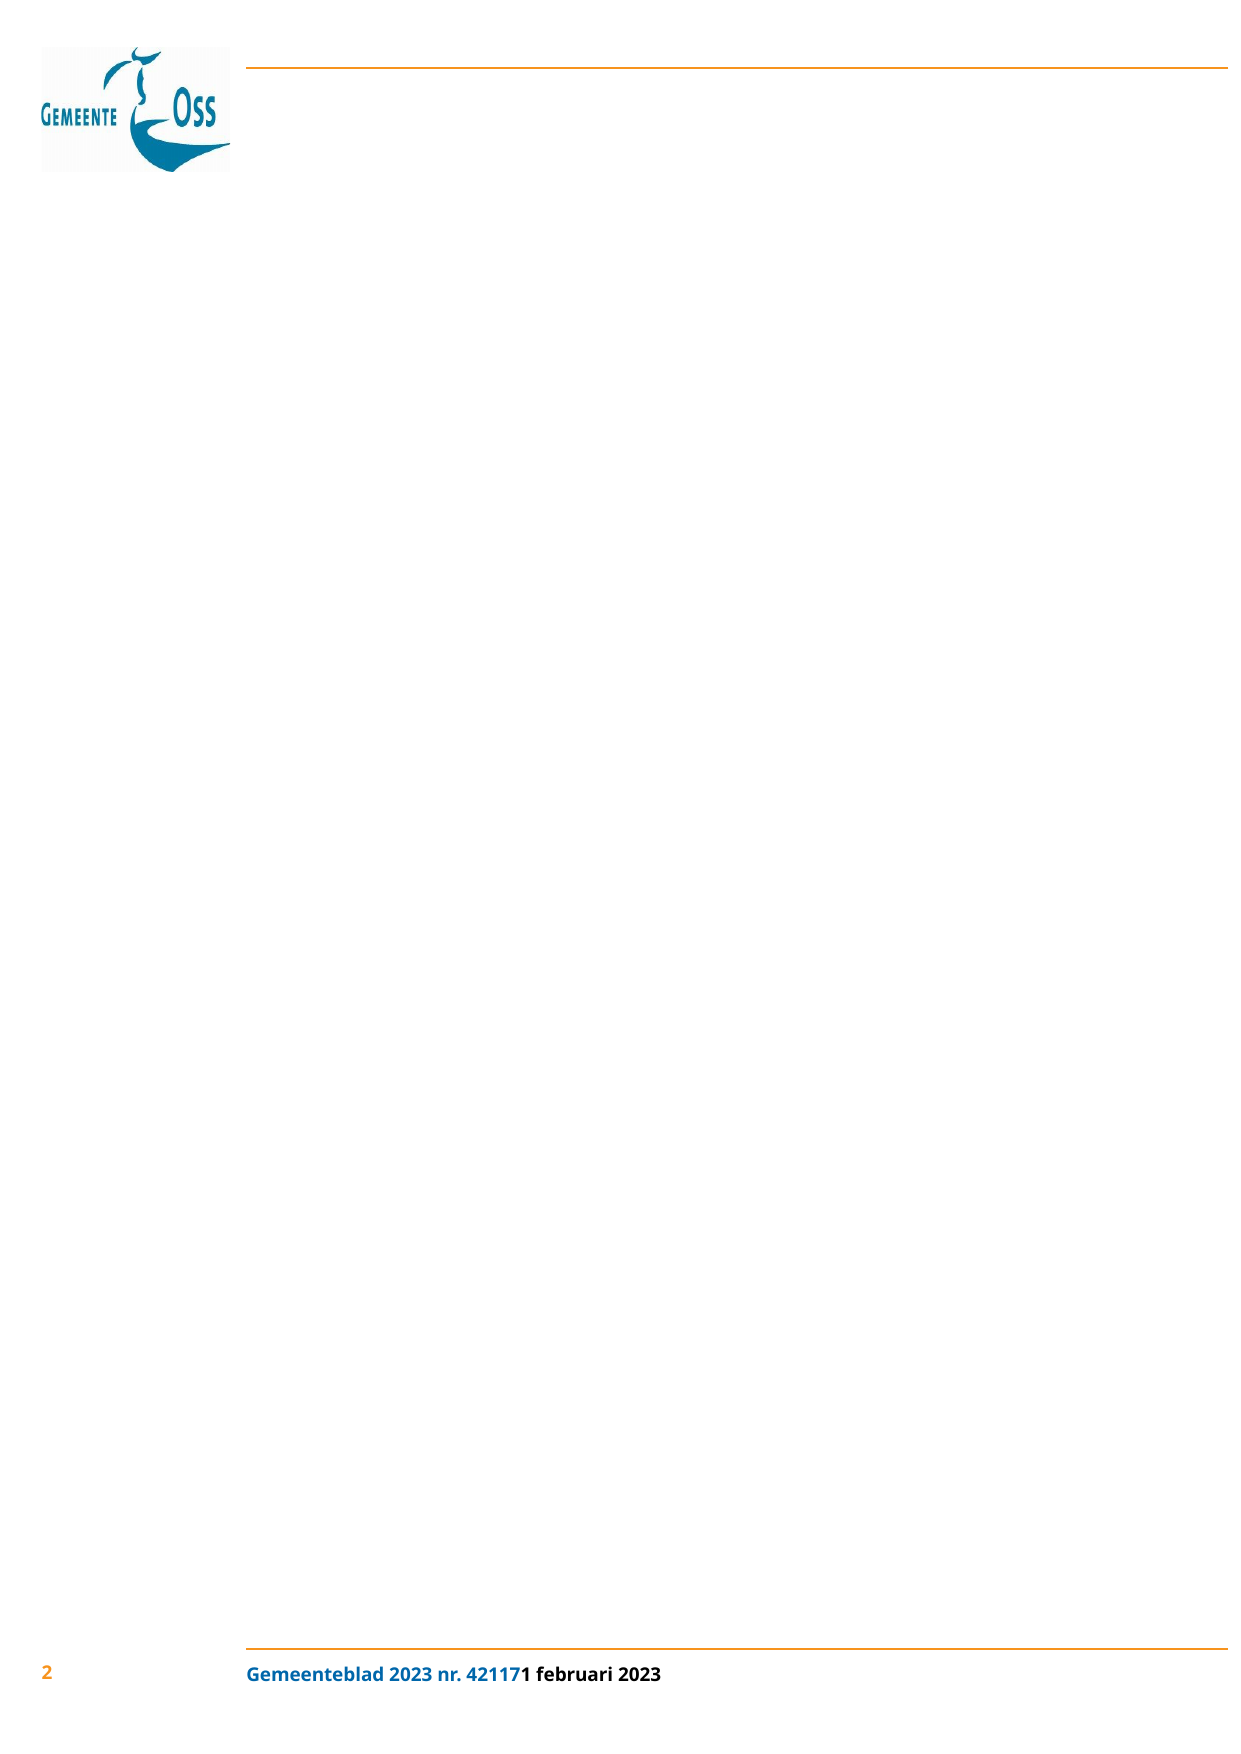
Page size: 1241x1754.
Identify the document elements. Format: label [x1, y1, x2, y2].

picture [41, 47, 231, 172]
